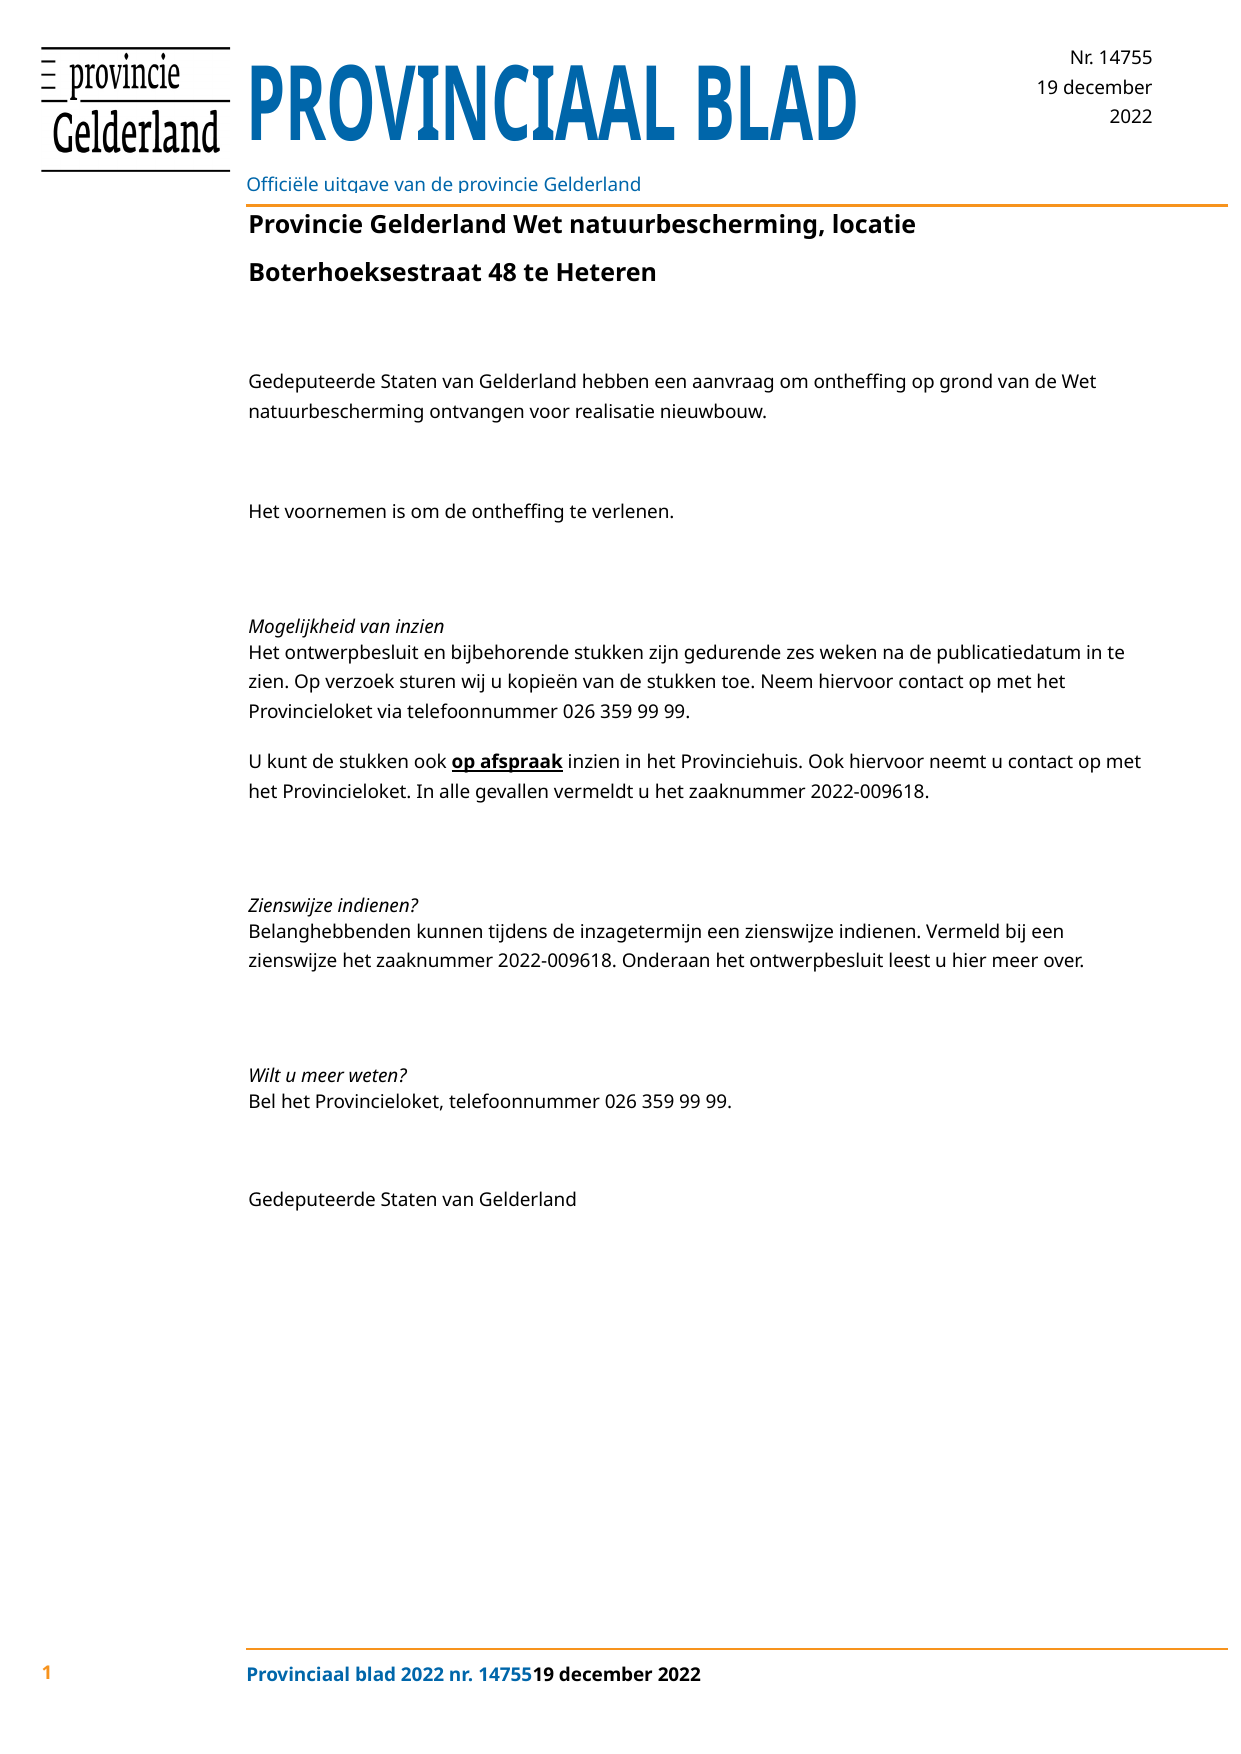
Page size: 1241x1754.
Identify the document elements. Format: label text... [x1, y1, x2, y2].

text Zienswijze indienen? [248, 892, 1152, 918]
text Het ontwerpbesluit en bijbehorende stukken zijn gedurende zes weken na de publicatiedatum in te zien. Op verzoek sturen wij u kopieën van de stukken toe. Neem hiervoor contact op met het Provincieloket via telefoonnummer 026 359 99 99. [248, 639, 1152, 724]
text U kunt de stukken ook op afspraak inzien in het Provinciehuis. Ook hiervoor neemt u contact op met het Provincieloket. In alle gevallen vermeldt u het zaaknummer 2022-009618. [248, 748, 1152, 804]
text Het voornemen is om de ontheffing te verlenen. [248, 499, 1152, 524]
picture [41, 47, 231, 172]
text Gedeputeerde Staten van Gelderland [248, 1186, 1152, 1212]
text Wilt u meer weten? [248, 1062, 1152, 1088]
text Bel het Provincieloket, telefoonnummer 026 359 99 99. [248, 1088, 1152, 1113]
text Provincie Gelderland Wet natuurbescherming, locatie Boterhoeksestraat 48 te Heteren [248, 207, 1152, 288]
text Belanghebbenden kunnen tijdens de inzagetermijn een zienswijze indienen. Vermeld bij een zienswijze het zaaknummer 2022-009618. Onderaan het ontwerpbesluit leest u hier meer over. [248, 918, 1152, 973]
text Mogelijkheid van inzien [248, 613, 1152, 639]
text Gedeputeerde Staten van Gelderland hebben een aanvraag om ontheffing op grond van de Wet natuurbescherming ontvangen voor realisatie nieuwbouw. [248, 368, 1152, 424]
